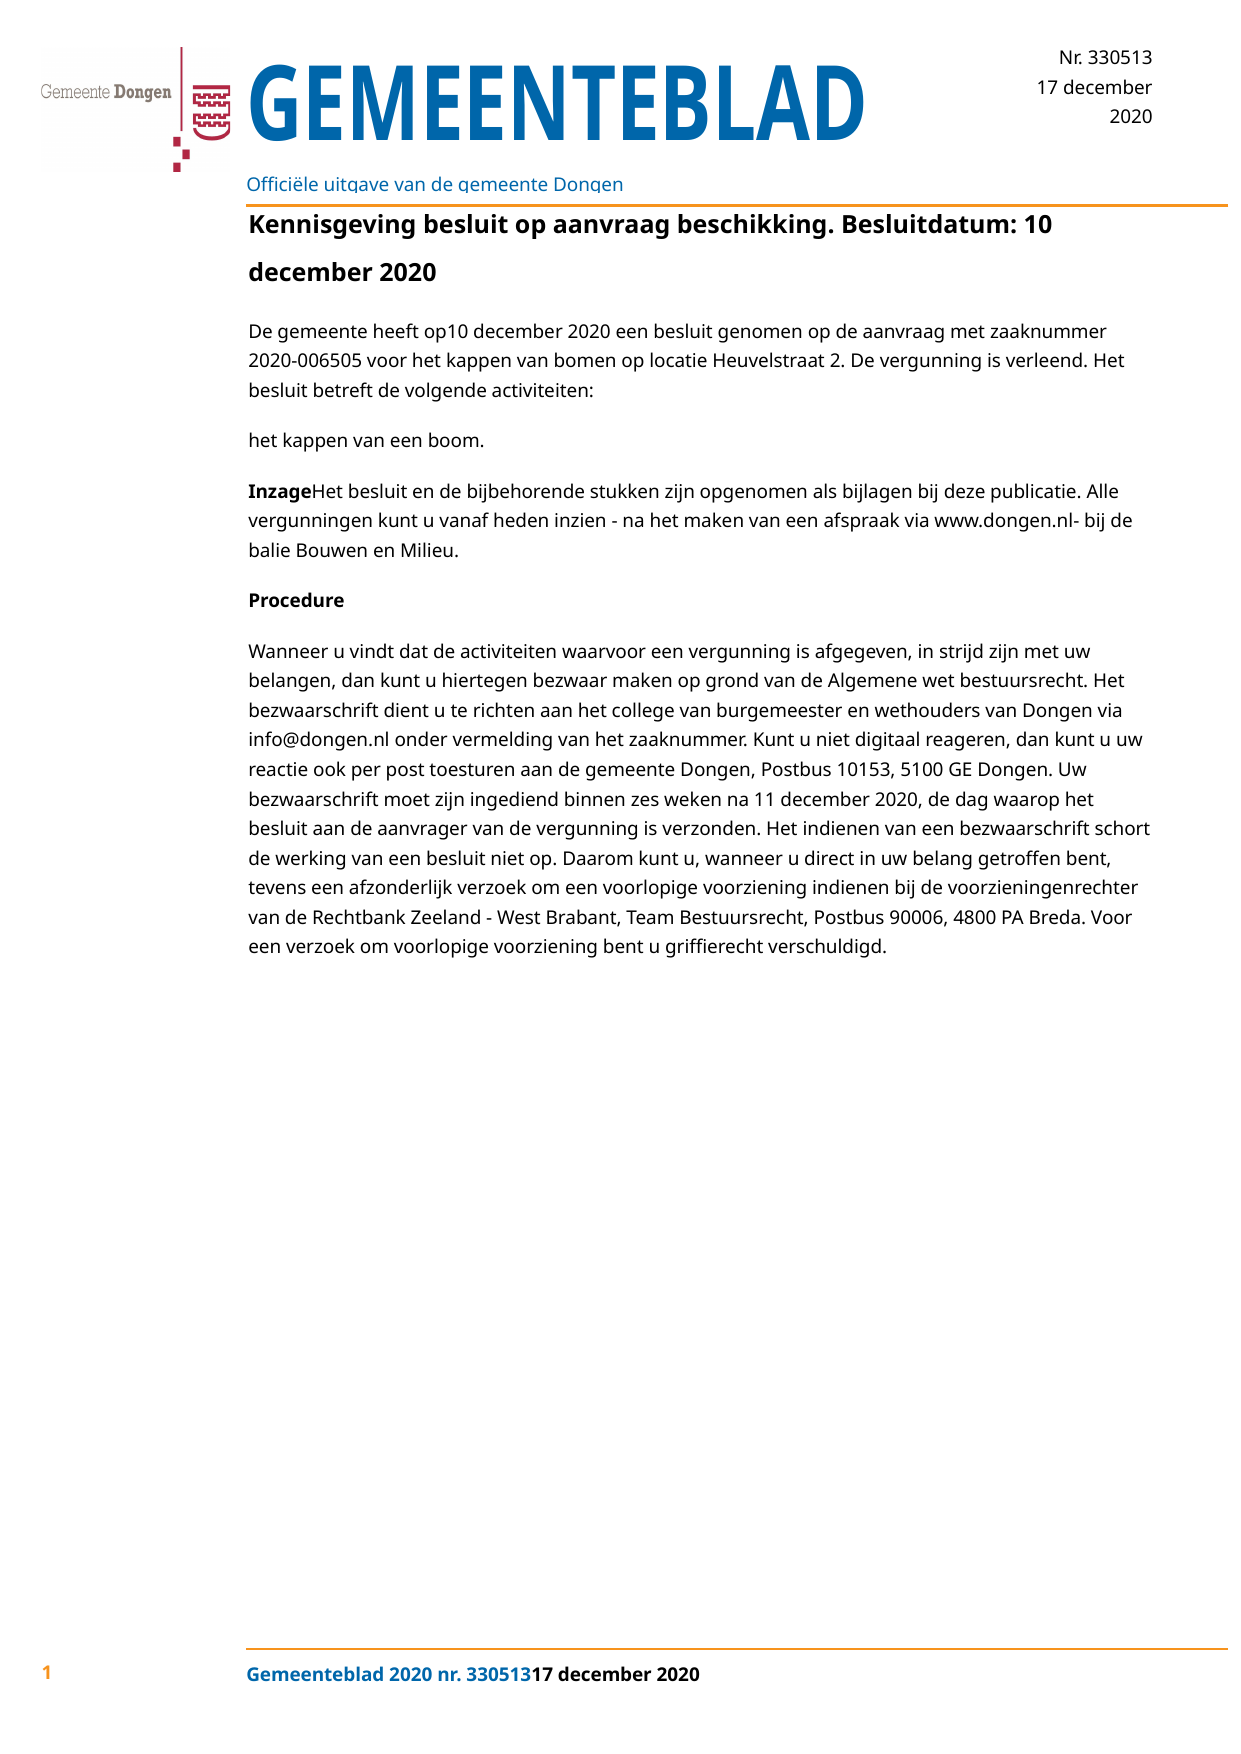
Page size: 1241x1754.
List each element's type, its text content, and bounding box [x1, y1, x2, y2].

text InzageHet besluit en de bijbehorende stukken zijn opgenomen als bijlagen bij deze publicatie. Alle vergunningen kunt u vanaf heden inzien - na het maken van een afspraak via www.dongen.nl- bij de balie Bouwen en Milieu. [248, 478, 1152, 563]
text De gemeente heeft op10 december 2020 een besluit genomen op de aanvraag met zaaknummer 2020-006505 voor het kappen van bomen op locatie Heuvelstraat 2. De vergunning is verleend. Het besluit betreft de volgende activiteiten: [248, 318, 1152, 403]
text Wanneer u vindt dat de activiteiten waarvoor een vergunning is afgegeven, in strijd zijn met uw belangen, dan kunt u hiertegen bezwaar maken op grond van de Algemene wet bestuursrecht. Het bezwaarschrift dient u te richten aan het college van burgemeester en wethouders van Dongen via info@dongen.nl onder vermelding van het zaaknummer. Kunt u niet digitaal reageren, dan kunt u uw reactie ook per post toesturen aan de gemeente Dongen, Postbus 10153, 5100 GE Dongen. Uw bezwaarschrift moet zijn ingediend binnen zes weken na 11 december 2020, de dag waarop het besluit aan de aanvrager van de vergunning is verzonden. Het indienen van een bezwaarschrift schort de werking van een besluit niet op. Daarom kunt u, wanneer u direct in uw belang getroffen bent, tevens een afzonderlijk verzoek om een voorlopige voorziening indienen bij de voorzieningenrechter van de Rechtbank Zeeland - West Brabant, Team Bestuursrecht, Postbus 90006, 4800 PA Breda. Voor een verzoek om voorlopige voorziening bent u griffierecht verschuldigd. [248, 638, 1152, 959]
picture [41, 47, 231, 172]
text Procedure [248, 587, 1152, 613]
text Kennisgeving besluit op aanvraag beschikking. Besluitdatum: 10 december 2020 [248, 207, 1152, 288]
text het kappen van een boom. [248, 427, 1152, 453]
